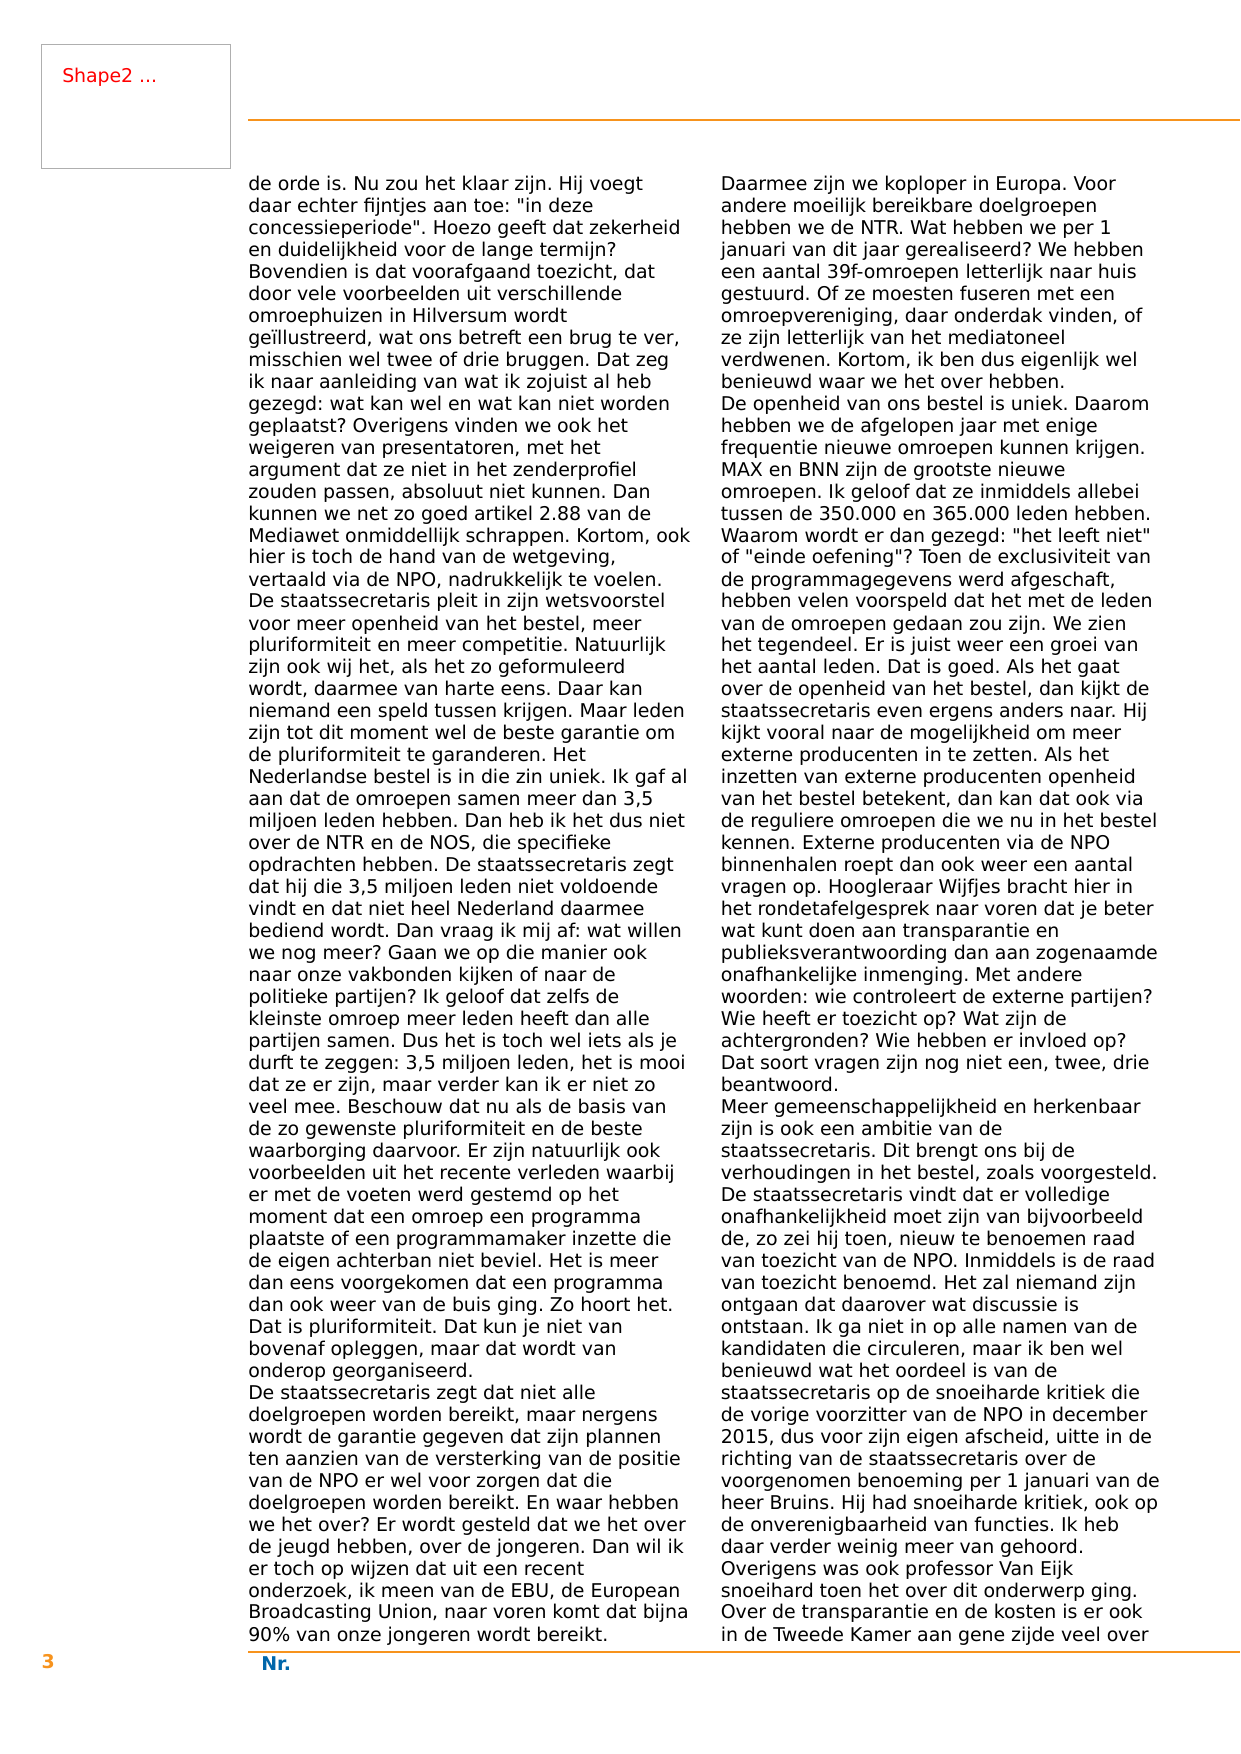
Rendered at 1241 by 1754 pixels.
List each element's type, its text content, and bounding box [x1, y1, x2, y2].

text Meer gemeenschappelijkheid en herkenbaar zijn is ook een ambitie van de staatssecretaris. Dit brengt ons bij de verhoudingen in het bestel, zoals voorgesteld. De staatssecretaris vindt dat er volledige onafhankelijkheid moet zijn van bijvoorbeeld de, zo zei hij toen, nieuw te benoemen raad van toezicht van de NPO. Inmiddels is de raad van toezicht benoemd. Het zal niemand zijn ontgaan dat daarover wat discussie is ontstaan. Ik ga niet in op alle namen van de kandidaten die circuleren, maar ik ben wel benieuwd wat het oordeel is van de staatssecretaris op de snoeiharde kritiek die de vorige voorzitter van de NPO in december 2015, dus voor zijn eigen afscheid, uitte in de richting van de staatssecretaris over de voorgenomen benoeming per 1 januari van de heer Bruins. Hij had snoeiharde kritiek, ook op de onverenigbaarheid van functies. Ik heb daar verder weinig meer van gehoord. Overigens was ook professor Van Eijk snoeihard toen het over dit onderwerp ging. [721, 1096, 1163, 1601]
text Bovendien is dat voorafgaand toezicht, dat door vele voorbeelden uit verschillende omroephuizen in Hilversum wordt geïllustreerd, wat ons betreft een brug te ver, misschien wel twee of drie bruggen. Dat zeg ik naar aanleiding van wat ik zojuist al heb gezegd: wat kan wel en wat kan niet worden geplaatst? Overigens vinden we ook het weigeren van presentatoren, met het argument dat ze niet in het zenderprofiel zouden passen, absoluut niet kunnen. Dan kunnen we net zo goed artikel 2.88 van de Mediawet onmiddellijk schrappen. Kortom, ook hier is toch de hand van de wetgeving, vertaald via de NPO, nadrukkelijk te voelen. [248, 261, 691, 590]
text De staatssecretaris pleit in zijn wetsvoorstel voor meer openheid van het bestel, meer pluriformiteit en meer competitie. Natuurlijk zijn ook wij het, als het zo geformuleerd wordt, daarmee van harte eens. Daar kan niemand een speld tussen krijgen. Maar leden zijn tot dit moment wel de beste garantie om de pluriformiteit te garanderen. Het Nederlandse bestel is in die zin uniek. Ik gaf al aan dat de omroepen samen meer dan 3,5 miljoen leden hebben. Dan heb ik het dus niet over de NTR en de NOS, die specifieke opdrachten hebben. De staatssecretaris zegt dat hij die 3,5 miljoen leden niet voldoende vindt en dat niet heel Nederland daarmee bediend wordt. Dan vraag ik mij af: wat willen we nog meer? Gaan we op die manier ook naar onze vakbonden kijken of naar de politieke partijen? Ik geloof dat zelfs de kleinste omroep meer leden heeft dan alle partijen samen. Dus het is toch wel iets als je durft te zeggen: 3,5 miljoen leden, het is mooi dat ze er zijn, maar verder kan ik er niet zo veel mee. Beschouw dat nu als de basis van de zo gewenste pluriformiteit en de beste waarborging daarvoor. Er zijn natuurlijk ook voorbeelden uit het recente verleden waarbij er met de voeten werd gestemd op het moment dat een omroep een programma plaatste of een programmamaker inzette die de eigen achterban niet beviel. Het is meer dan eens voorgekomen dat een programma dan ook weer van de buis ging. Zo hoort het. Dat is pluriformiteit. Dat kun je niet van bovenaf opleggen, maar dat wordt van onderop georganiseerd. [248, 590, 691, 1382]
text Daarmee zijn we koploper in Europa. Voor andere moeilijk bereikbare doelgroepen hebben we de NTR. Wat hebben we per 1 januari van dit jaar gerealiseerd? We hebben een aantal 39f-omroepen letterlijk naar huis gestuurd. Of ze moesten fuseren met een omroepvereniging, daar onderdak vinden, of ze zijn letterlijk van het mediatoneel verdwenen. Kortom, ik ben dus eigenlijk wel benieuwd waar we het over hebben. [721, 173, 1163, 393]
text de orde is. Nu zou het klaar zijn. Hij voegt daar echter fijntjes aan toe: "in deze concessieperiode". Hoezo geeft dat zekerheid en duidelijkheid voor de lange termijn? [248, 173, 691, 261]
text De openheid van ons bestel is uniek. Daarom hebben we de afgelopen jaar met enige frequentie nieuwe omroepen kunnen krijgen. MAX en BNN zijn de grootste nieuwe omroepen. Ik geloof dat ze inmiddels allebei tussen de 350.000 en 365.000 leden hebben. Waarom wordt er dan gezegd: "het leeft niet" of "einde oefening"? Toen de exclusiviteit van de programmagegevens werd afgeschaft, hebben velen voorspeld dat het met de leden van de omroepen gedaan zou zijn. We zien het tegendeel. Er is juist weer een groei van het aantal leden. Dat is goed. Als het gaat over de openheid van het bestel, dan kijkt de staatssecretaris even ergens anders naar. Hij kijkt vooral naar de mogelijkheid om meer externe producenten in te zetten. Als het inzetten van externe producenten openheid van het bestel betekent, dan kan dat ook via de reguliere omroepen die we nu in het bestel kennen. Externe producenten via de NPO binnenhalen roept dan ook weer een aantal vragen op. Hoogleraar Wijfjes bracht hier in het rondetafelgesprek naar voren dat je beter wat kunt doen aan transparantie en publieksverantwoording dan aan zogenaamde onafhankelijke inmenging. Met andere woorden: wie controleert de externe partijen? Wie heeft er toezicht op? Wat zijn de achtergronden? Wie hebben er invloed op? Dat soort vragen zijn nog niet een, twee, drie beantwoord. [721, 393, 1163, 1096]
text De staatssecretaris zegt dat niet alle doelgroepen worden bereikt, maar nergens wordt de garantie gegeven dat zijn plannen ten aanzien van de versterking van de positie van de NPO er wel voor zorgen dat die doelgroepen worden bereikt. En waar hebben we het over? Er wordt gesteld dat we het over de jeugd hebben, over de jongeren. Dan wil ik er toch op wijzen dat uit een recent onderzoek, ik meen van de EBU, de European Broadcasting Union, naar voren komt dat bijna 90% van onze jongeren wordt bereikt. [248, 1382, 691, 1645]
text Over de transparantie en de kosten is er ook in de Tweede Kamer aan gene zijde veel over [721, 1601, 1163, 1645]
